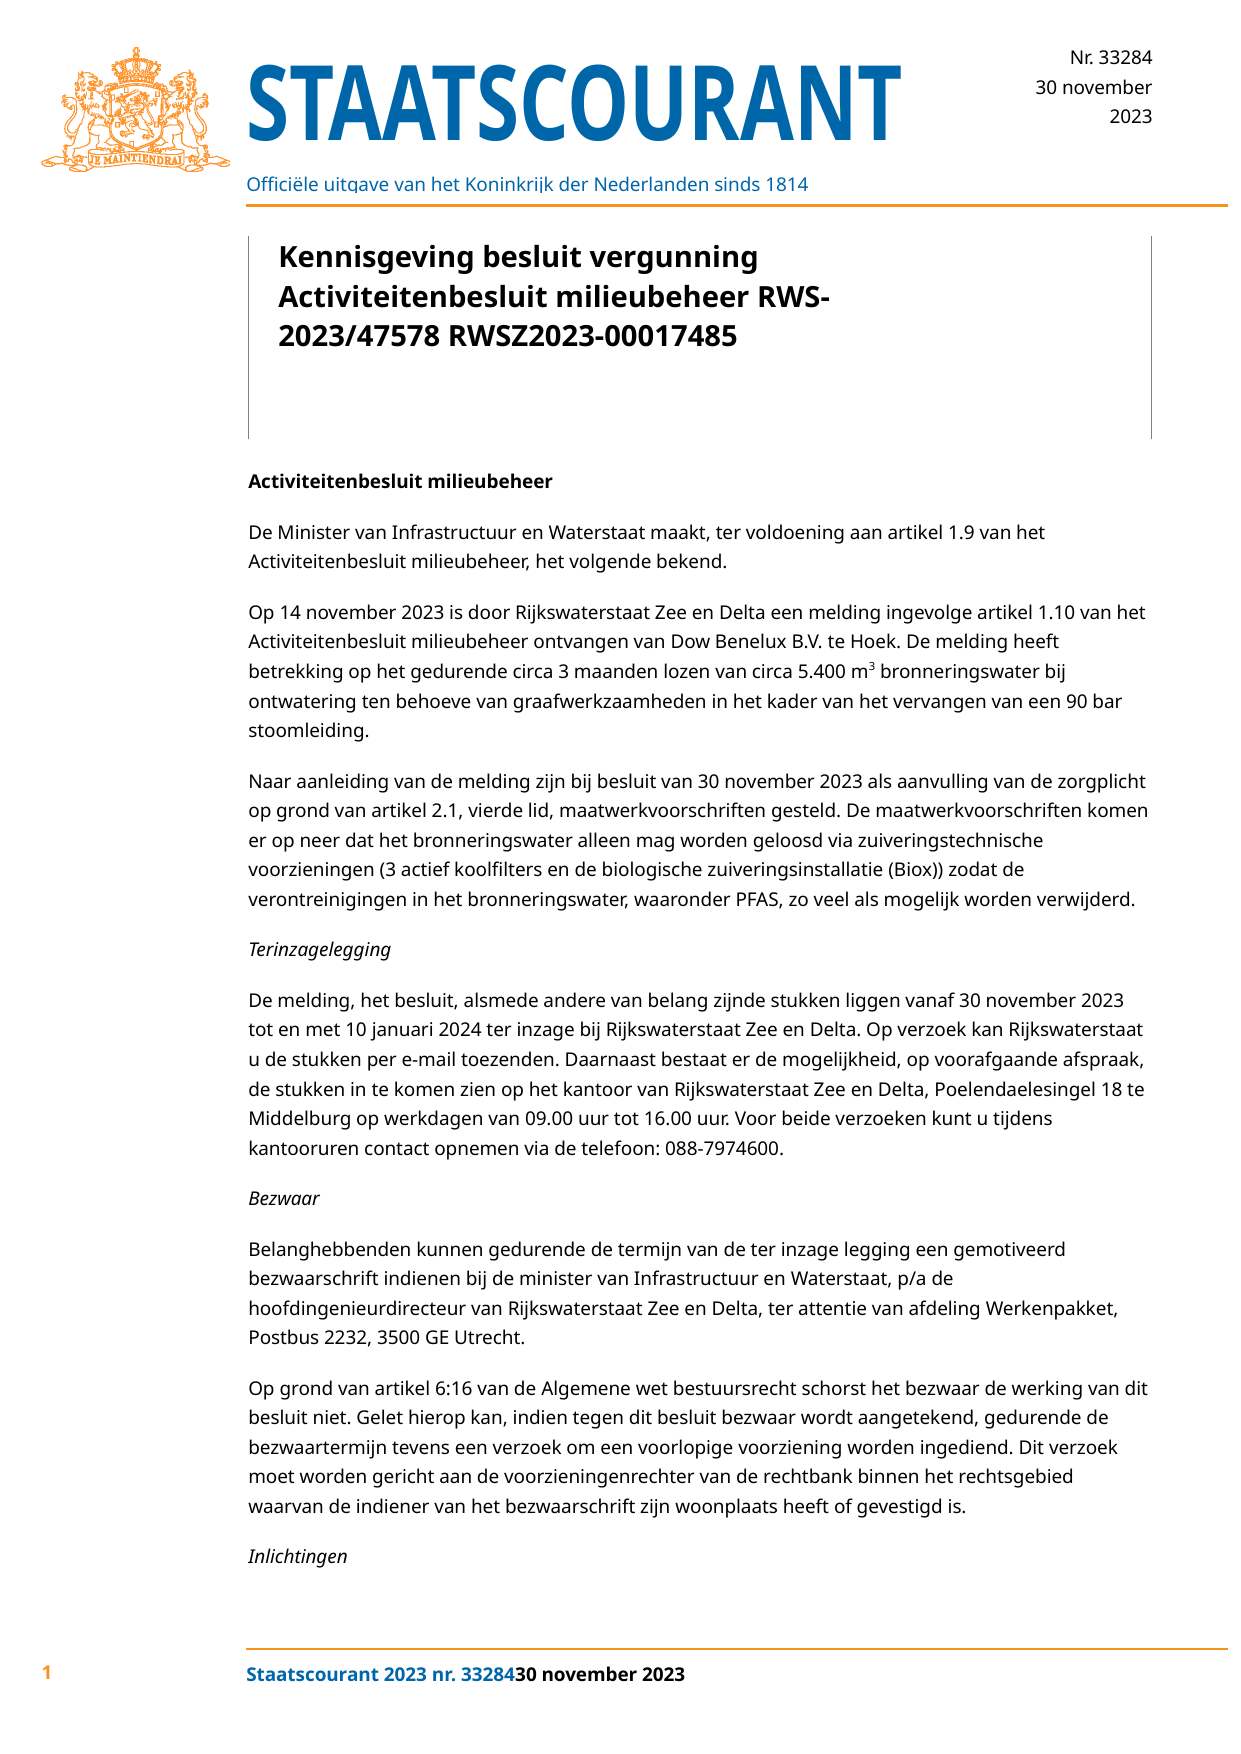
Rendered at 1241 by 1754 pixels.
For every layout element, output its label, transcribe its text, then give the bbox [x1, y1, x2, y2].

picture [912, 236, 1090, 414]
text Terinzagelegging [248, 937, 1152, 962]
text Op 14 november 2023 is door Rijkswaterstaat Zee en Delta een melding ingevolge artikel 1.10 van het Activiteitenbesluit milieubeheer ontvangen van Dow Benelux B.V. te Hoek. De melding heeft betrekking op het gedurende circa 3 maanden lozen van circa 5.400 m3 bronneringswater bij ontwatering ten behoeve van graafwerkzaamheden in het kader van het vervangen van een 90 bar stoomleiding. [248, 599, 1152, 743]
text Inlichtingen [248, 1544, 1152, 1569]
text Naar aanleiding van de melding zijn bij besluit van 30 november 2023 als aanvulling van de zorgplicht op grond van artikel 2.1, vierde lid, maatwerkvoorschriften gesteld. De maatwerkvoorschriften komen er op neer dat het bronneringswater alleen mag worden geloosd via zuiveringstechnische voorzieningen (3 actief koolfilters en de biologische zuiveringsinstallatie (Biox)) zodat de verontreinigingen in het bronneringswater, waaronder PFAS, zo veel als mogelijk worden verwijderd. [248, 768, 1152, 912]
text Op grond van artikel 6:16 van de Algemene wet bestuursrecht schorst het bezwaar de werking van dit besluit niet. Gelet hierop kan, indien tegen dit besluit bezwaar wordt aangetekend, gedurende de bezwaartermijn tevens een verzoek om een voorlopige voorziening worden ingediend. Dit verzoek moet worden gericht aan de voorzieningenrechter van de rechtbank binnen het rechtsgebied waarvan de indiener van het bezwaarschrift zijn woonplaats heeft of gevestigd is. [248, 1375, 1152, 1519]
text Belanghebbenden kunnen gedurende de termijn van de ter inzage legging een gemotiveerd bezwaarschrift indienen bij de minister van Infrastructuur en Waterstaat, p/a de hoofdingenieurdirecteur van Rijkswaterstaat Zee en Delta, ter attentie van afdeling Werkenpakket, Postbus 2232, 3500 GE Utrecht. [248, 1236, 1152, 1350]
text De melding, het besluit, alsmede andere van belang zijnde stukken liggen vanaf 30 november 2023 tot en met 10 januari 2024 ter inzage bij Rijkswaterstaat Zee en Delta. Op verzoek kan Rijkswaterstaat u de stukken per e-mail toezenden. Daarnaast bestaat er de mogelijkheid, op voorafgaande afspraak, de stukken in te komen zien op het kantoor van Rijkswaterstaat Zee en Delta, Poelendaelesingel 18 te Middelburg op werkdagen van 09.00 uur tot 16.00 uur. Voor beide verzoeken kunt u tijdens kantooruren contact opnemen via de telefoon: 088-7974600. [248, 987, 1152, 1161]
table_header [850, 414, 1151, 439]
text Bezwaar [248, 1185, 1152, 1211]
table_header [1090, 236, 1151, 413]
text Activiteitenbesluit milieubeheer [248, 469, 1152, 494]
text De Minister van Infrastructuur en Waterstaat maakt, ter voldoening aan artikel 1.9 van het Activiteitenbesluit milieubeheer, het volgende bekend. [248, 519, 1152, 574]
table_header Kennisgeving besluit vergunning Activiteitenbesluit milieubeheer RWS-2023/47578 RWSZ2023-00017485 [249, 236, 850, 439]
picture [41, 47, 231, 172]
table_header [850, 236, 912, 413]
